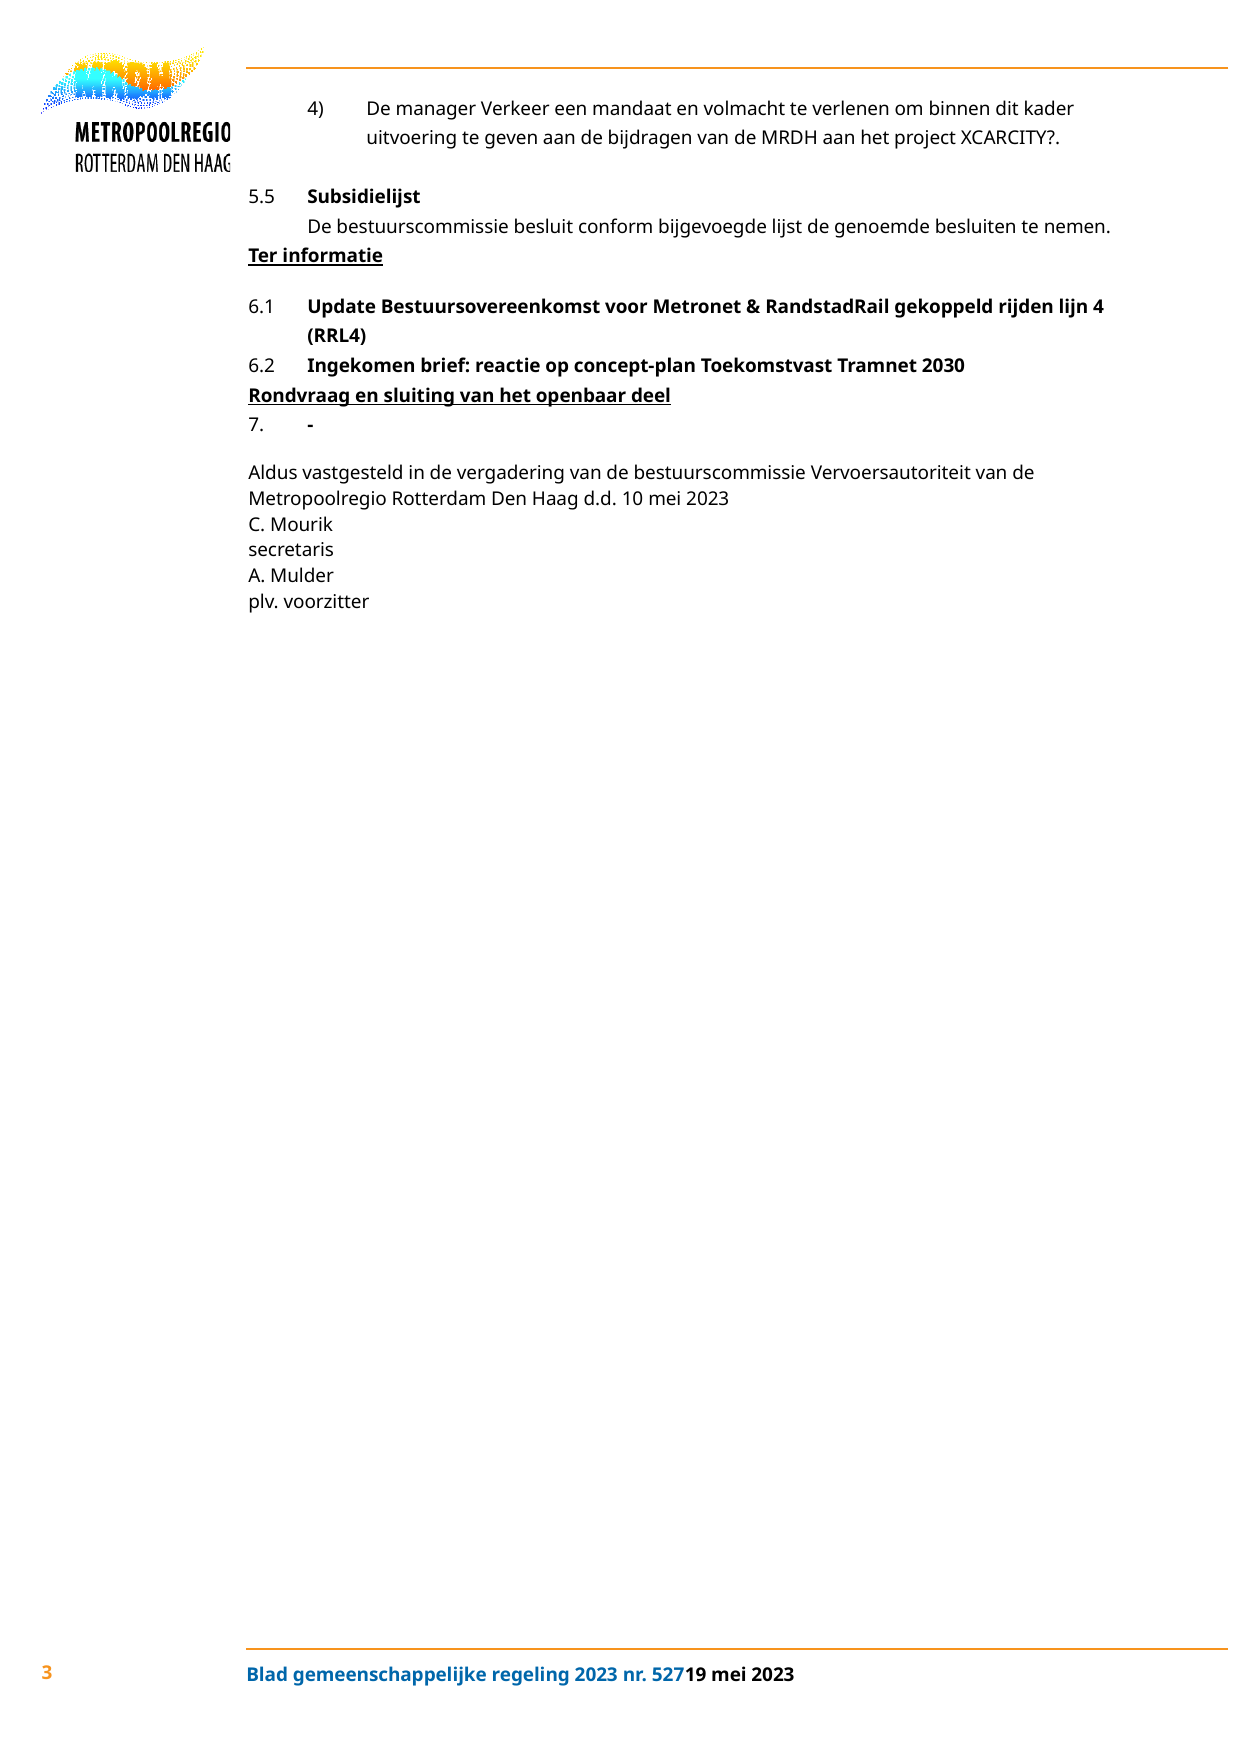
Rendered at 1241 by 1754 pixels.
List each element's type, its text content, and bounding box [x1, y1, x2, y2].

list De manager Verkeer een mandaat en volmacht te verlenen om binnen dit kader uitvoering te geven aan de bijdragen van de MRDH aan het project XCARCITY?. [307, 95, 1152, 150]
text plv. voorzitter [248, 588, 1152, 614]
text Aldus vastgesteld in de vergadering van de bestuurscommissie Vervoersautoriteit van de Metropoolregio Rotterdam Den Haag d.d. 10 mei 2023 [248, 459, 1152, 511]
list Update Bestuursovereenkomst voor Metronet & RandstadRail gekoppeld rijden lijn 4 (RRL4) [248, 293, 1152, 348]
text secretaris [248, 536, 1152, 562]
list - [248, 411, 1152, 437]
text Rondvraag en sluiting van het openbaar deel [248, 382, 1152, 408]
text C. Mourik [248, 511, 1152, 536]
list Ingekomen brief: reactie op concept-plan Toekomstvast Tramnet 2030 [248, 352, 1152, 378]
text Ter informatie [248, 243, 1152, 268]
list De bestuurscommissie besluit conform bijgevoegde lijst de genoemde besluiten te nemen. [248, 213, 1152, 239]
list Subsidielijst [248, 183, 1152, 209]
text A. Mulder [248, 562, 1152, 588]
picture [41, 47, 231, 172]
